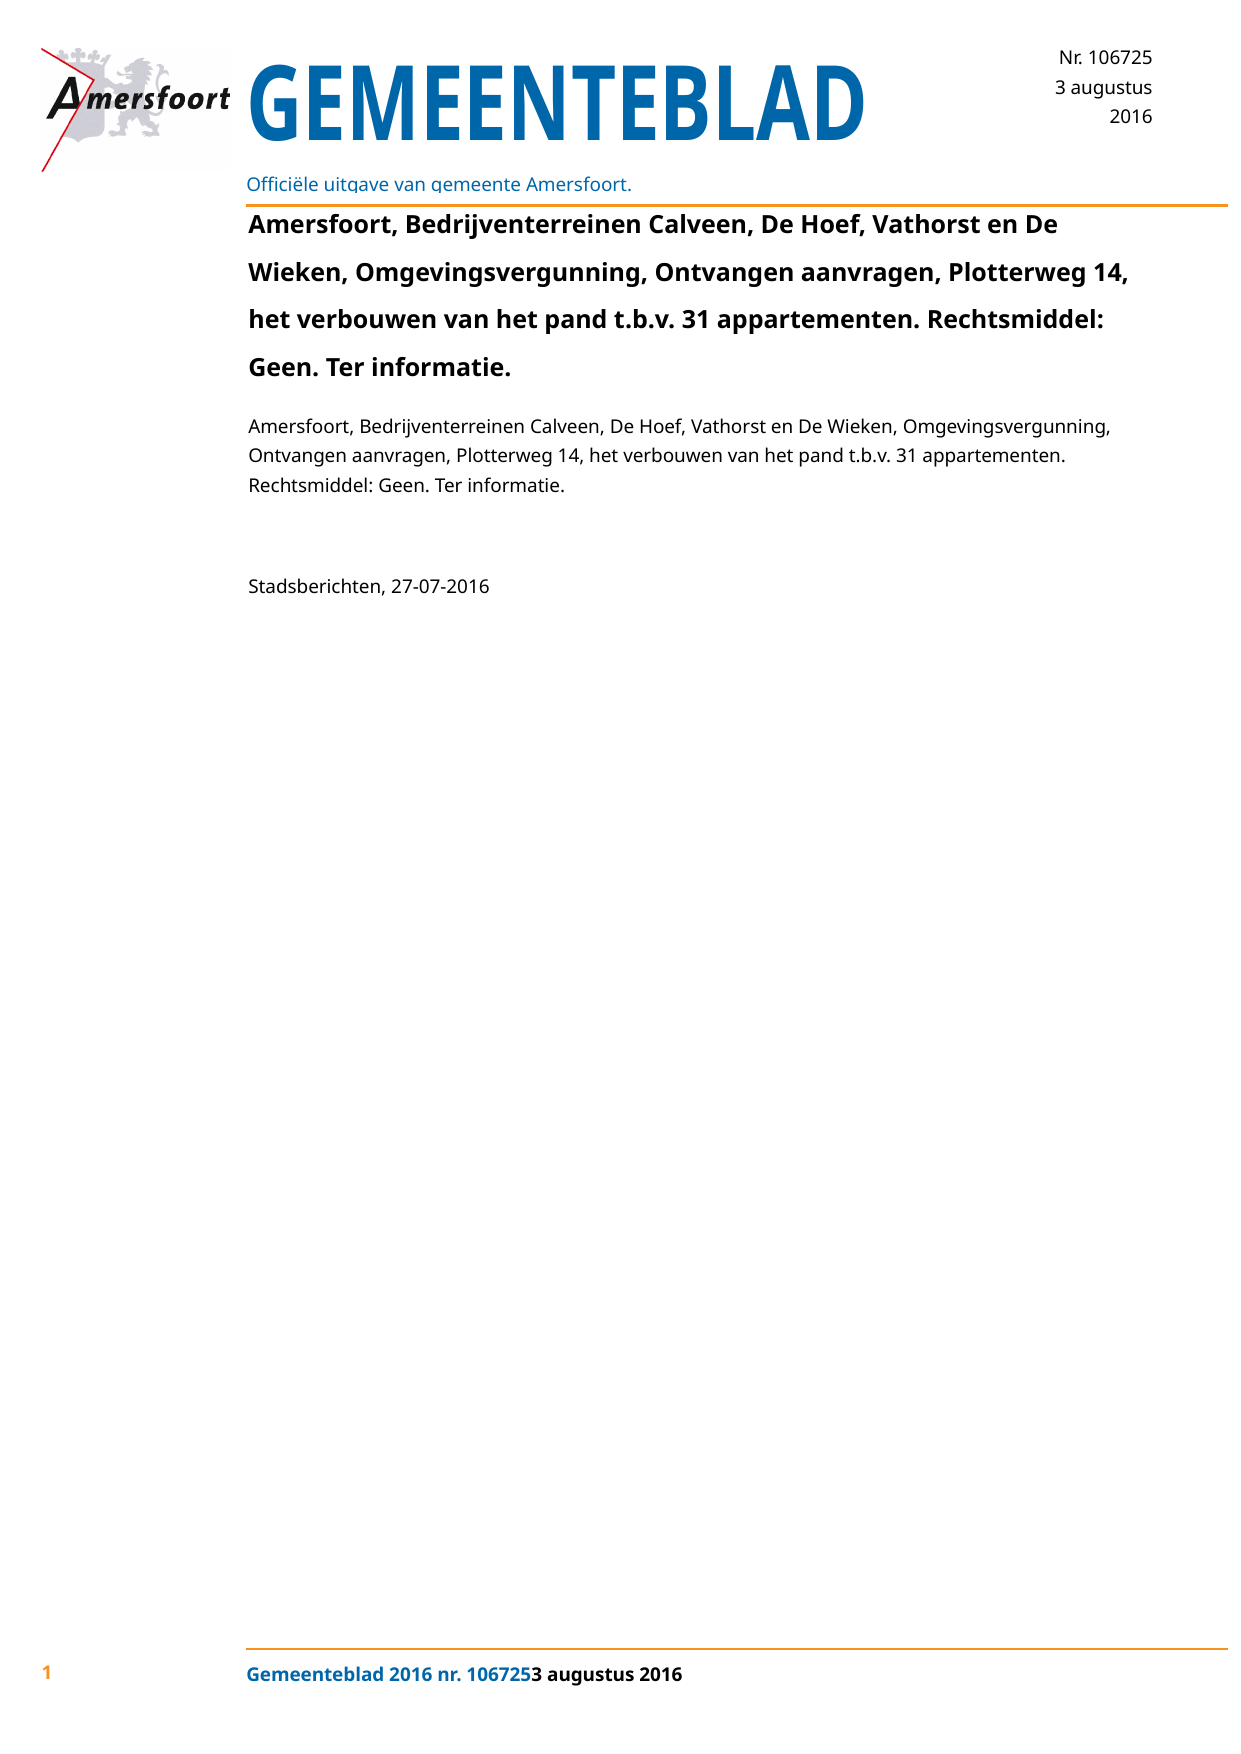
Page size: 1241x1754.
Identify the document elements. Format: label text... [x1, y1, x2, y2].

text Amersfoort, Bedrijventerreinen Calveen, De Hoef, Vathorst en De Wieken, Omgevingsvergunning, Ontvangen aanvragen, Plotterweg 14, het verbouwen van het pand t.b.v. 31 appartementen. Rechtsmiddel: Geen. Ter informatie. [248, 207, 1152, 384]
text Stadsberichten, 27-07-2016 [248, 573, 1152, 599]
text Amersfoort, Bedrijventerreinen Calveen, De Hoef, Vathorst en De Wieken, Omgevingsvergunning, Ontvangen aanvragen, Plotterweg 14, het verbouwen van het pand t.b.v. 31 appartementen. Rechtsmiddel: Geen. Ter informatie. [248, 413, 1152, 498]
picture [41, 47, 231, 172]
